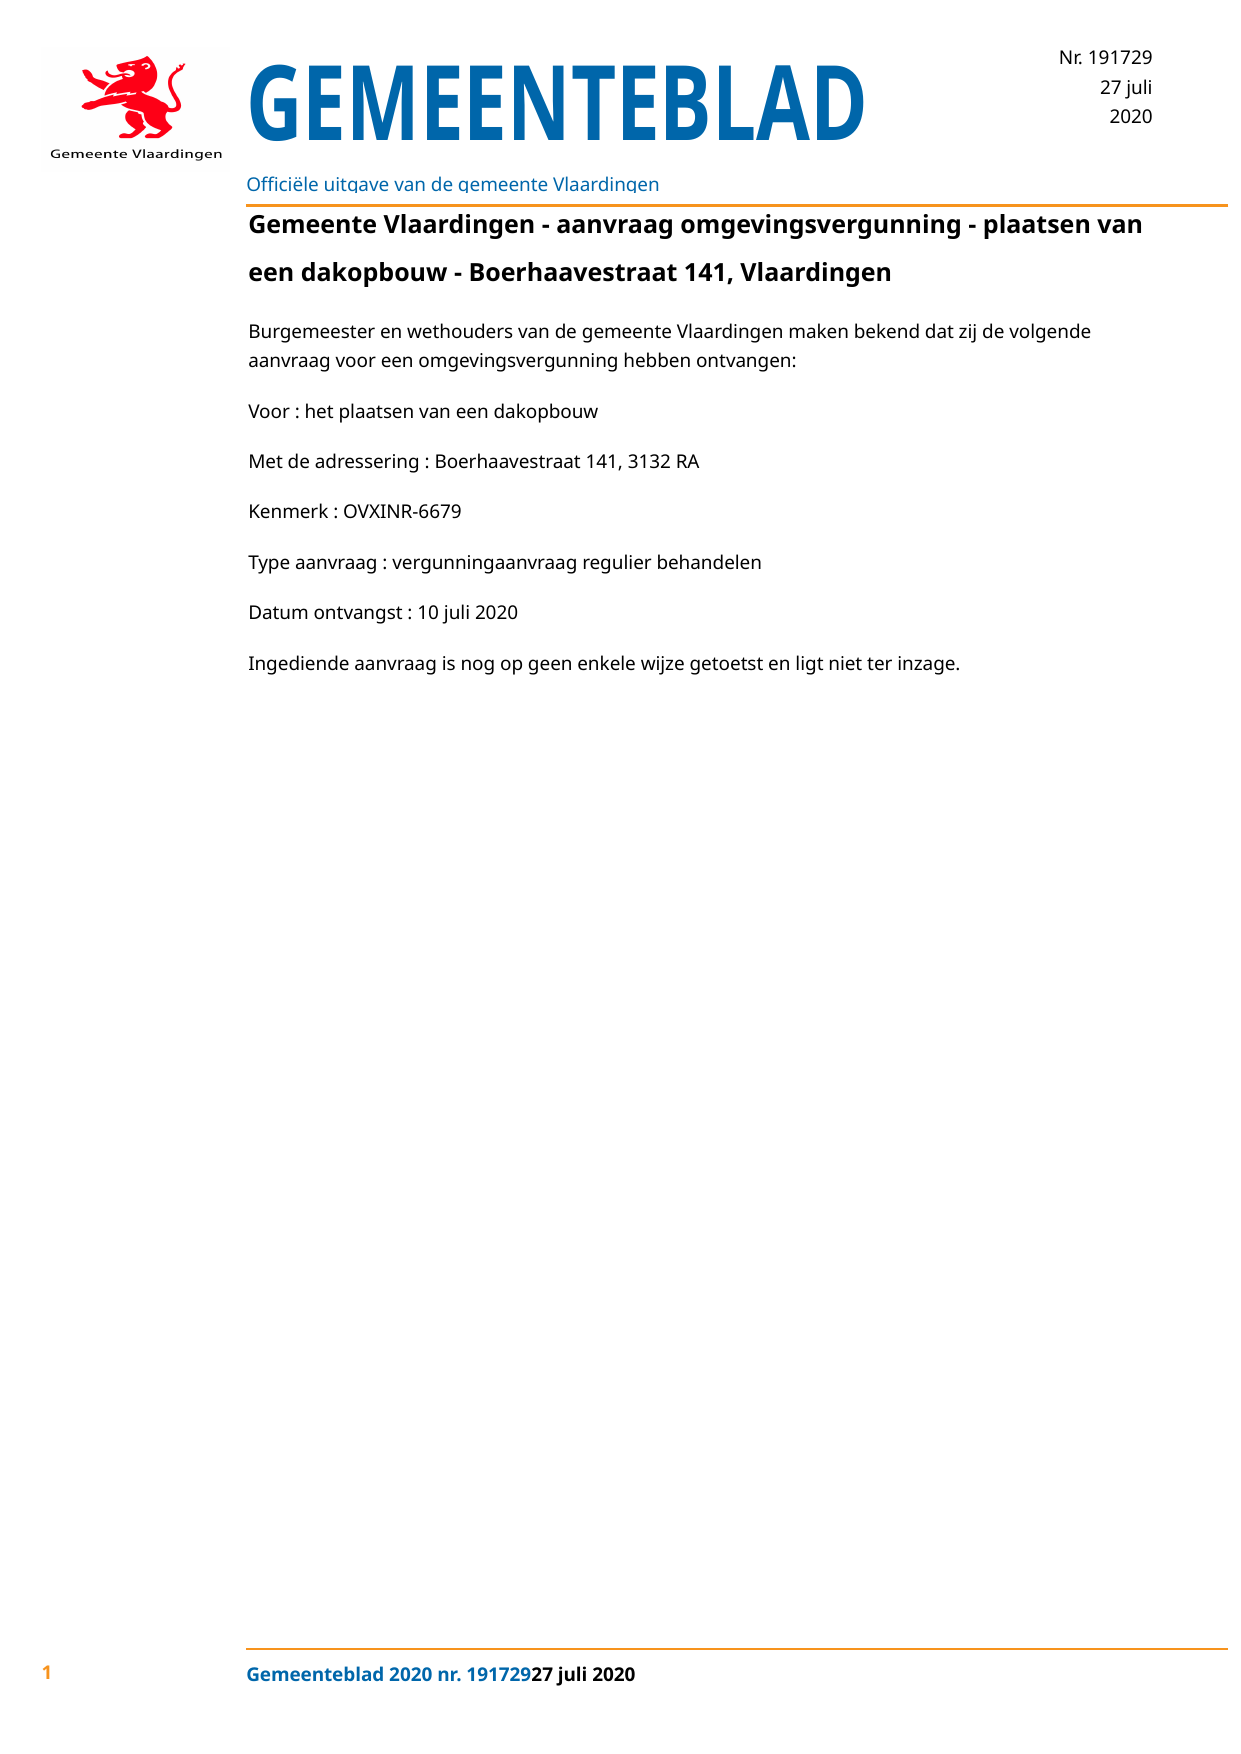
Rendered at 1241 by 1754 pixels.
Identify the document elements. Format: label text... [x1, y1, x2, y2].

text Voor : het plaatsen van een dakopbouw [248, 398, 1152, 424]
picture [41, 47, 231, 172]
text Datum ontvangst : 10 juli 2020 [248, 599, 1152, 625]
text Met de adressering : Boerhaavestraat 141, 3132 RA [248, 448, 1152, 474]
text Type aanvraag : vergunningaanvraag regulier behandelen [248, 549, 1152, 575]
text Burgemeester en wethouders van de gemeente Vlaardingen maken bekend dat zij de volgende aanvraag voor een omgevingsvergunning hebben ontvangen: [248, 318, 1152, 373]
text Gemeente Vlaardingen - aanvraag omgevingsvergunning - plaatsen van een dakopbouw - Boerhaavestraat 141, Vlaardingen [248, 207, 1152, 288]
text Ingediende aanvraag is nog op geen enkele wijze getoetst en ligt niet ter inzage. [248, 650, 1152, 676]
text Kenmerk : OVXINR-6679 [248, 499, 1152, 524]
